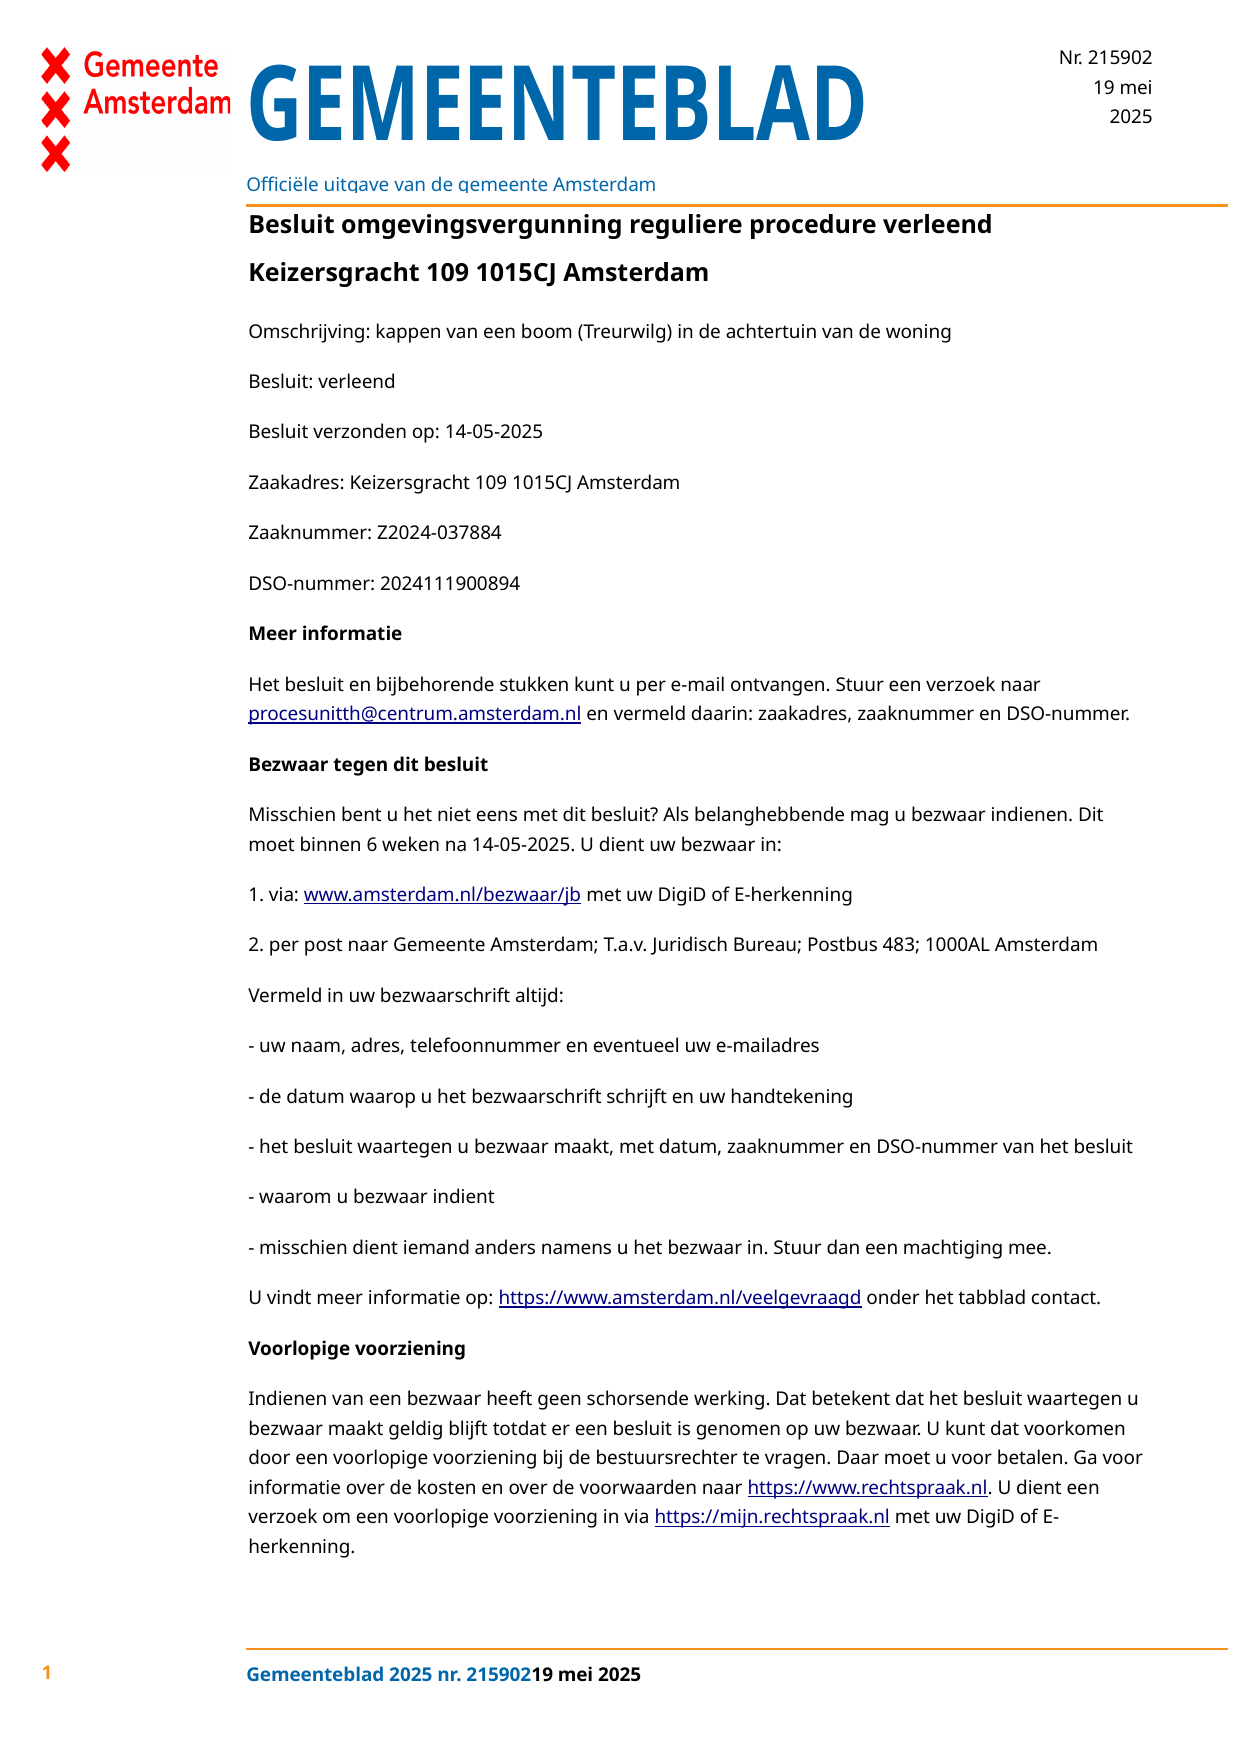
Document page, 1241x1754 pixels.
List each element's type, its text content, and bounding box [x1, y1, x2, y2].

text Besluit: verleend [248, 368, 1152, 394]
text Indienen van een bezwaar heeft geen schorsende werking. Dat betekent dat het besluit waartegen u bezwaar maakt geldig blijft totdat er een besluit is genomen op uw bezwaar. U kunt dat voorkomen door een voorlopige voorziening bij de bestuursrechter te vragen. Daar moet u voor betalen. Ga voor informatie over de kosten en over de voorwaarden naar https://www.rechtspraak.nl. U dient een verzoek om een voorlopige voorziening in via https://mijn.rechtspraak.nl met uw DigiD of E-herkenning. [248, 1385, 1152, 1559]
text Meer informatie [248, 620, 1152, 646]
text Vermeld in uw bezwaarschrift altijd: [248, 982, 1152, 1008]
text DSO-nummer: 2024111900894 [248, 570, 1152, 596]
text - waarom u bezwaar indient [248, 1184, 1152, 1209]
text Bezwaar tegen dit besluit [248, 751, 1152, 777]
text Het besluit en bijbehorende stukken kunt u per e-mail ontvangen. Stuur een verzoek naar procesunitth@centrum.amsterdam.nl en vermeld daarin: zaakadres, zaaknummer en DSO-nummer. [248, 671, 1152, 726]
text Zaaknummer: Z2024-037884 [248, 519, 1152, 545]
text Voorlopige voorziening [248, 1335, 1152, 1361]
text Besluit verzonden op: 14-05-2025 [248, 419, 1152, 444]
text - uw naam, adres, telefoonnummer en eventueel uw e-mailadres [248, 1032, 1152, 1058]
text Omschrijving: kappen van een boom (Treurwilg) in de achtertuin van de woning [248, 318, 1152, 344]
picture [41, 47, 231, 172]
text - het besluit waartegen u bezwaar maakt, met datum, zaaknummer en DSO-nummer van het besluit [248, 1133, 1152, 1159]
text Misschien bent u het niet eens met dit besluit? Als belanghebbende mag u bezwaar indienen. Dit moet binnen 6 weken na 14-05-2025. U dient uw bezwaar in: [248, 801, 1152, 857]
text Zaakadres: Keizersgracht 109 1015CJ Amsterdam [248, 469, 1152, 495]
text - misschien dient iemand anders namens u het bezwaar in. Stuur dan een machtiging mee. [248, 1234, 1152, 1260]
text Besluit omgevingsvergunning reguliere procedure verleend Keizersgracht 109 1015CJ Amsterdam [248, 207, 1152, 288]
text 2. per post naar Gemeente Amsterdam; T.a.v. Juridisch Bureau; Postbus 483; 1000AL Amsterdam [248, 932, 1152, 957]
text U vindt meer informatie op: https://www.amsterdam.nl/veelgevraagd onder het tabblad contact. [248, 1284, 1152, 1310]
text - de datum waarop u het bezwaarschrift schrijft en uw handtekening [248, 1083, 1152, 1109]
text 1. via: www.amsterdam.nl/bezwaar/jb met uw DigiD of E-herkenning [248, 881, 1152, 907]
